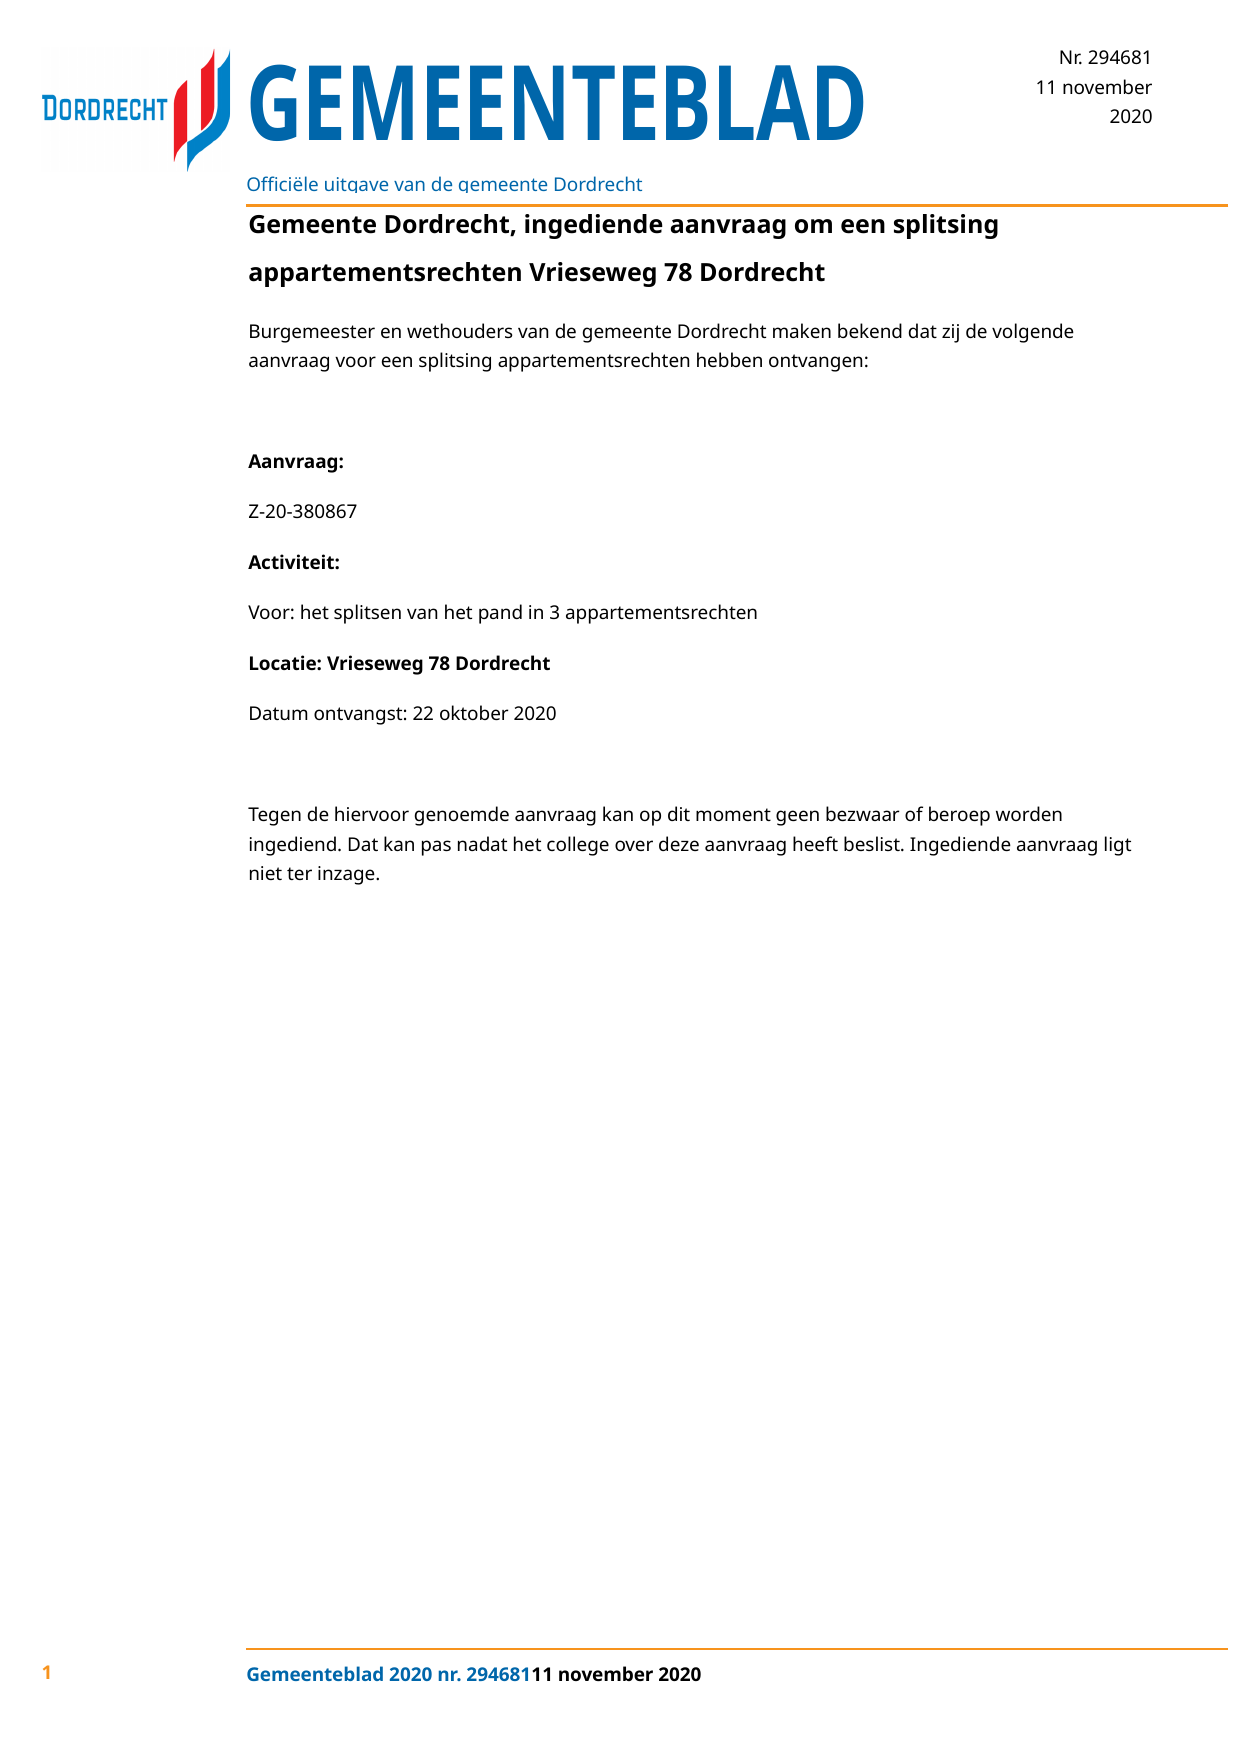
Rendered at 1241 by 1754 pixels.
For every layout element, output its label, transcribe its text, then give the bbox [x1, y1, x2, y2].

text Activiteit: [248, 549, 1152, 575]
text Tegen de hiervoor genoemde aanvraag kan op dit moment geen bezwaar of beroep worden ingediend. Dat kan pas nadat het college over deze aanvraag heeft beslist. Ingediende aanvraag ligt niet ter inzage. [248, 801, 1152, 886]
text Locatie: Vrieseweg 78 Dordrecht [248, 650, 1152, 676]
picture [41, 47, 231, 172]
text Burgemeester en wethouders van de gemeente Dordrecht maken bekend dat zij de volgende aanvraag voor een splitsing appartementsrechten hebben ontvangen: [248, 318, 1152, 373]
text Voor: het splitsen van het pand in 3 appartementsrechten [248, 599, 1152, 625]
text Z-20-380867 [248, 499, 1152, 524]
text Gemeente Dordrecht, ingediende aanvraag om een splitsing appartementsrechten Vrieseweg 78 Dordrecht [248, 207, 1152, 288]
text Datum ontvangst: 22 oktober 2020 [248, 700, 1152, 726]
text Aanvraag: [248, 448, 1152, 474]
